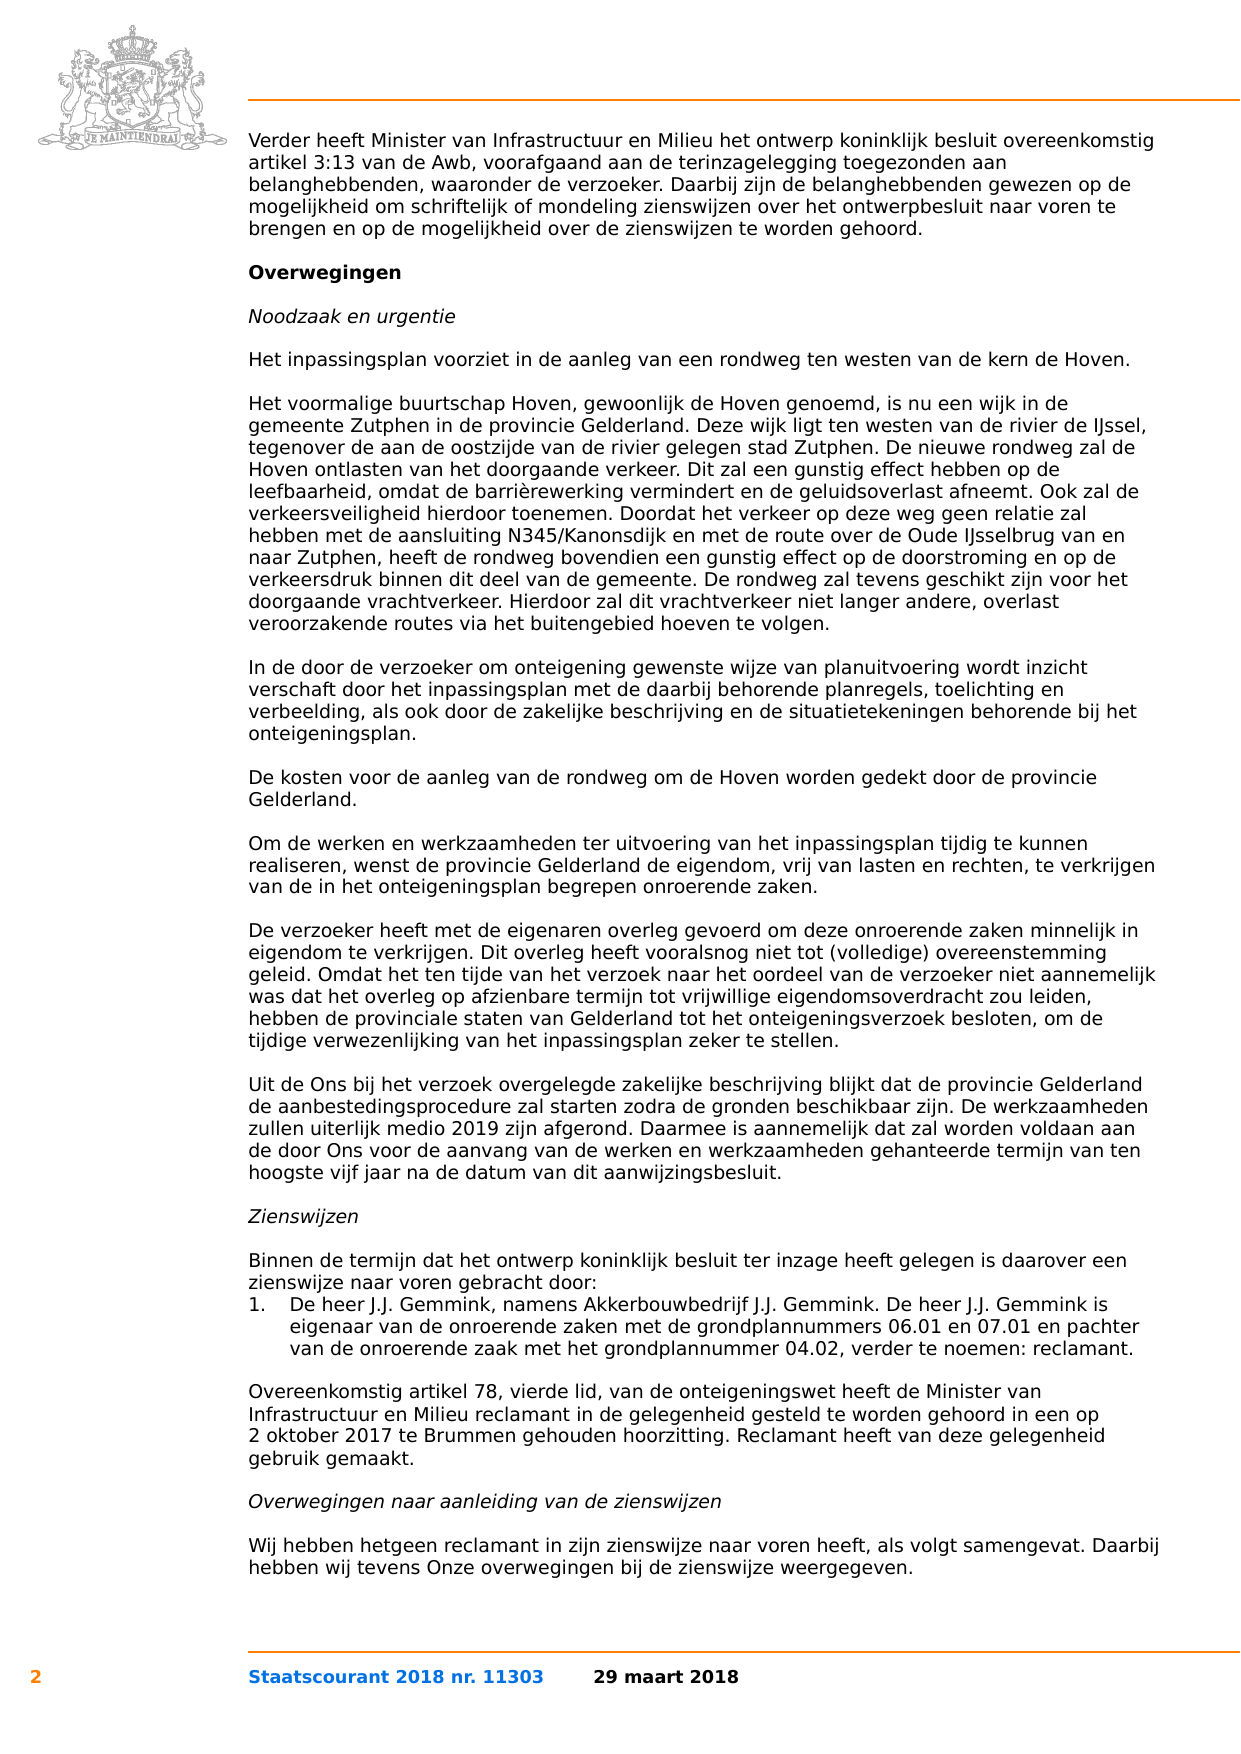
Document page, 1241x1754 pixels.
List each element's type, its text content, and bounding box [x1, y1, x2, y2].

text 1. De heer J.J. Gemmink, namens Akkerbouwbedrijf J.J. Gemmink. De heer J.J. Gemmink is eigenaar van de onroerende zaken met de grondplannummers 06.01 en 07.01 en pachter van de onroerende zaak met het grondplannummer 04.02, verder te noemen: reclamant. [248, 1294, 1163, 1359]
text Het voormalige buurtschap Hoven, gewoonlijk de Hoven genoemd, is nu een wijk in de gemeente Zutphen in de provincie Gelderland. Deze wijk ligt ten westen van de rivier de IJssel, tegenover de aan de oostzijde van de rivier gelegen stad Zutphen. De nieuwe rondweg zal de Hoven ontlasten van het doorgaande verkeer. Dit zal een gunstig effect hebben op de leefbaarheid, omdat de barrièrewerking vermindert en de geluidsoverlast afneemt. Ook zal de verkeersveiligheid hierdoor toenemen. Doordat het verkeer op deze weg geen relatie zal hebben met de aansluiting N345/Kanonsdijk en met de route over de Oude IJsselbrug van en naar Zutphen, heeft de rondweg bovendien een gunstig effect op de doorstroming en op de verkeersdruk binnen dit deel van de gemeente. De rondweg zal tevens geschikt zijn voor het doorgaande vrachtverkeer. Hierdoor zal dit vrachtverkeer niet langer andere, overlast veroorzakende routes via het buitengebied hoeven te volgen. [248, 393, 1163, 635]
subtitle Overwegingen naar aanleiding van de zienswijzen [248, 1491, 1163, 1513]
text De kosten voor de aanleg van de rondweg om de Hoven worden gedekt door de provincie Gelderland. [248, 767, 1163, 811]
text Overeenkomstig artikel 78, vierde lid, van de onteigeningswet heeft de Minister van Infrastructuur en Milieu reclamant in de gelegenheid gesteld te worden gehoord in een op 2 oktober 2017 te Brummen gehouden hoorzitting. Reclamant heeft van deze gelegenheid gebruik gemaakt. [248, 1381, 1163, 1469]
text Om de werken en werkzaamheden ter uitvoering van het inpassingsplan tijdig te kunnen realiseren, wenst de provincie Gelderland de eigendom, vrij van lasten en rechten, te verkrijgen van de in het onteigeningsplan begrepen onroerende zaken. [248, 832, 1163, 898]
text Het inpassingsplan voorziet in de aanleg van een rondweg ten westen van de kern de Hoven. [248, 349, 1163, 371]
picture [38, 25, 227, 150]
text Wij hebben hetgeen reclamant in zijn zienswijze naar voren heeft, als volgt samengevat. Daarbij hebben wij tevens Onze overwegingen bij de zienswijze weergegeven. [248, 1535, 1163, 1579]
text Verder heeft Minister van Infrastructuur en Milieu het ontwerp koninklijk besluit overeenkomstig artikel 3:13 van de Awb, voorafgaand aan de terinzagelegging toegezonden aan belanghebbenden, waaronder de verzoeker. Daarbij zijn de belanghebbenden gewezen op de mogelijkheid om schriftelijk of mondeling zienswijzen over het ontwerpbesluit naar voren te brengen en op de mogelijkheid over de zienswijzen te worden gehoord. [248, 130, 1163, 240]
text Uit de Ons bij het verzoek overgelegde zakelijke beschrijving blijkt dat de provincie Gelderland de aanbestedingsprocedure zal starten zodra de gronden beschikbaar zijn. De werkzaamheden zullen uiterlijk medio 2019 zijn afgerond. Daarmee is aannemelijk dat zal worden voldaan aan de door Ons voor de aanvang van de werken en werkzaamheden gehanteerde termijn van ten hoogste vijf jaar na de datum van dit aanwijzingsbesluit. [248, 1074, 1163, 1184]
subtitle Overwegingen [248, 262, 1163, 284]
text In de door de verzoeker om onteigening gewenste wijze van planuitvoering wordt inzicht verschaft door het inpassingsplan met de daarbij behorende planregels, toelichting en verbeelding, als ook door de zakelijke beschrijving en de situatietekeningen behorende bij het onteigeningsplan. [248, 657, 1163, 745]
text De verzoeker heeft met de eigenaren overleg gevoerd om deze onroerende zaken minnelijk in eigendom te verkrijgen. Dit overleg heeft vooralsnog niet tot (volledige) overeenstemming geleid. Omdat het ten tijde van het verzoek naar het oordeel van de verzoeker niet aannemelijk was dat het overleg op afzienbare termijn tot vrijwillige eigendomsoverdracht zou leiden, hebben de provinciale staten van Gelderland tot het onteigeningsverzoek besloten, om de tijdige verwezenlijking van het inpassingsplan zeker te stellen. [248, 920, 1163, 1052]
subtitle Zienswijzen [248, 1206, 1163, 1228]
subtitle Noodzaak en urgentie [248, 306, 1163, 327]
text Binnen de termijn dat het ontwerp koninklijk besluit ter inzage heeft gelegen is daarover een zienswijze naar voren gebracht door: [248, 1250, 1163, 1294]
